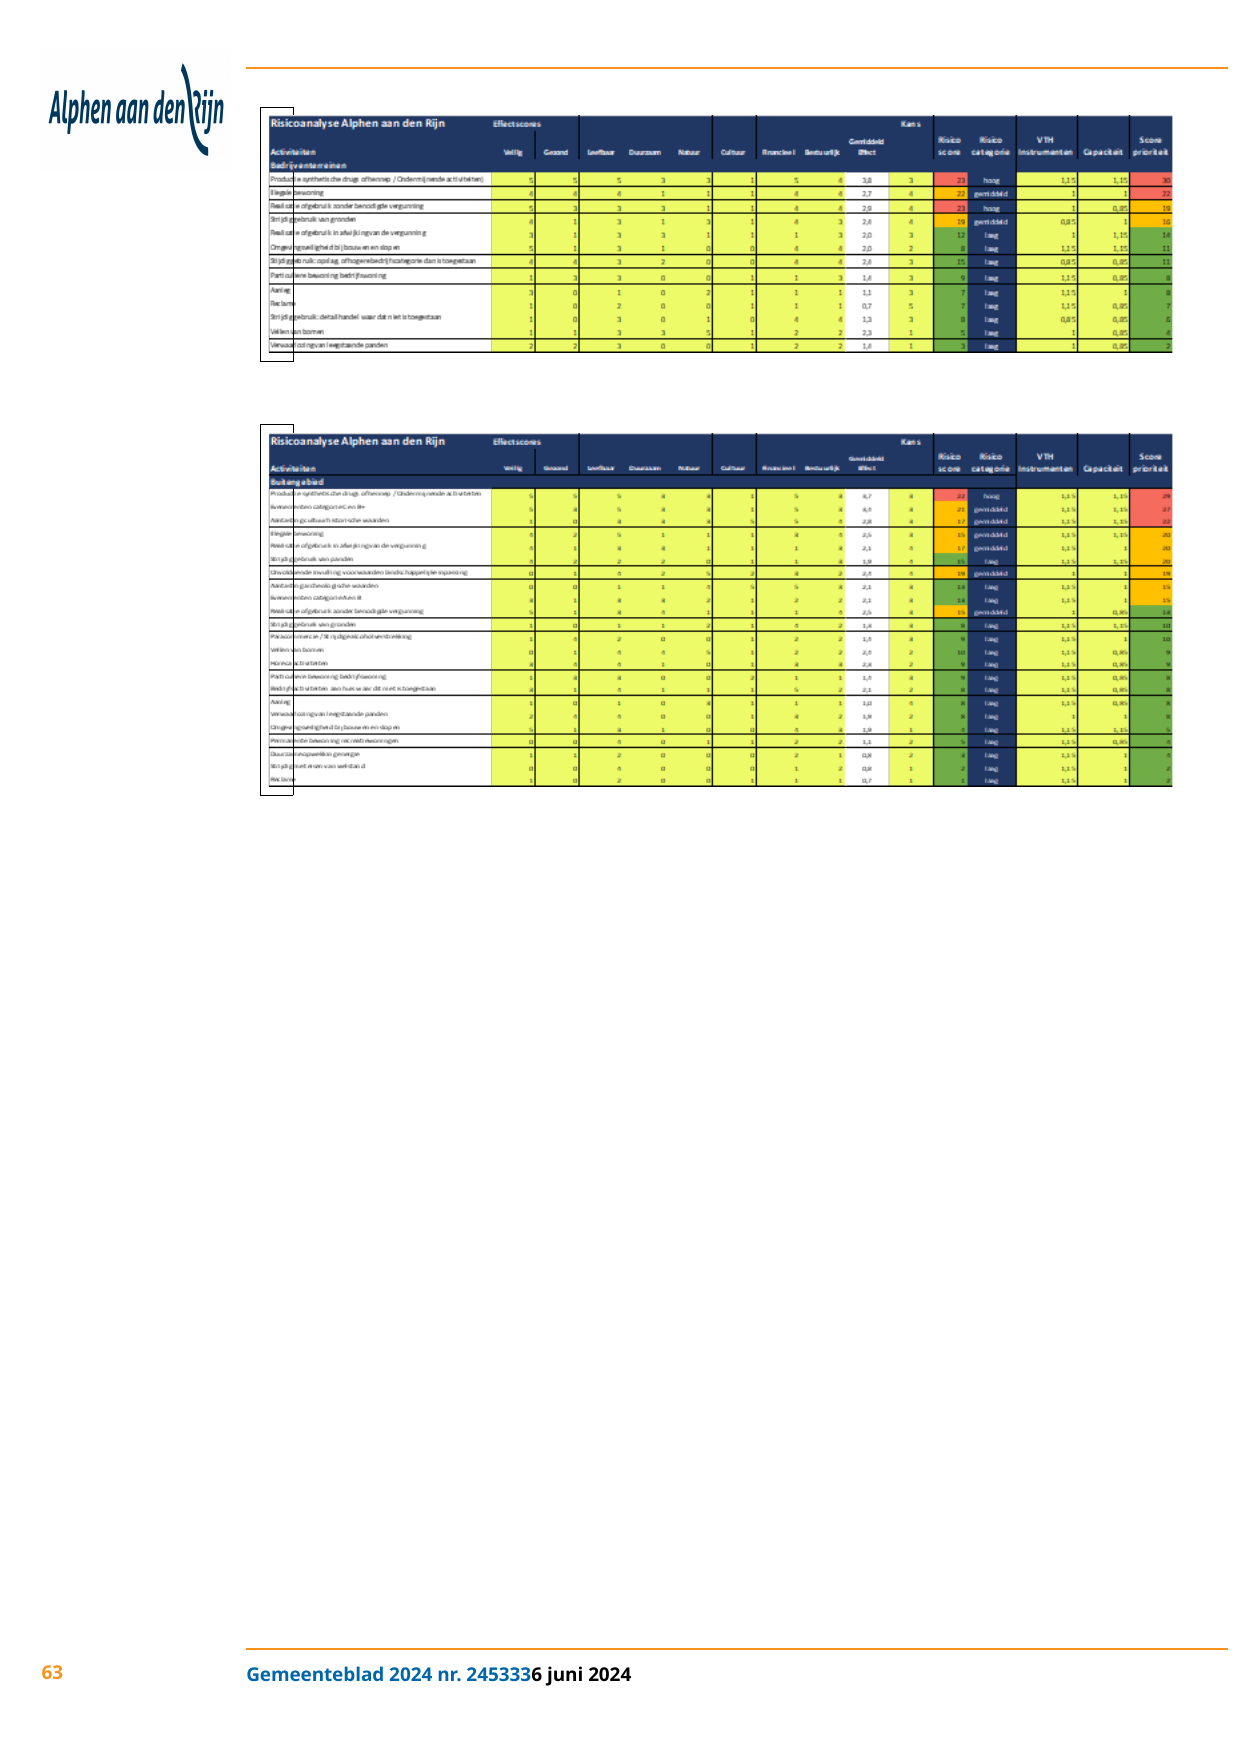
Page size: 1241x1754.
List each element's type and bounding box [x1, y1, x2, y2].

picture [268, 433, 1173, 787]
picture [41, 47, 231, 172]
picture [268, 115, 1173, 353]
